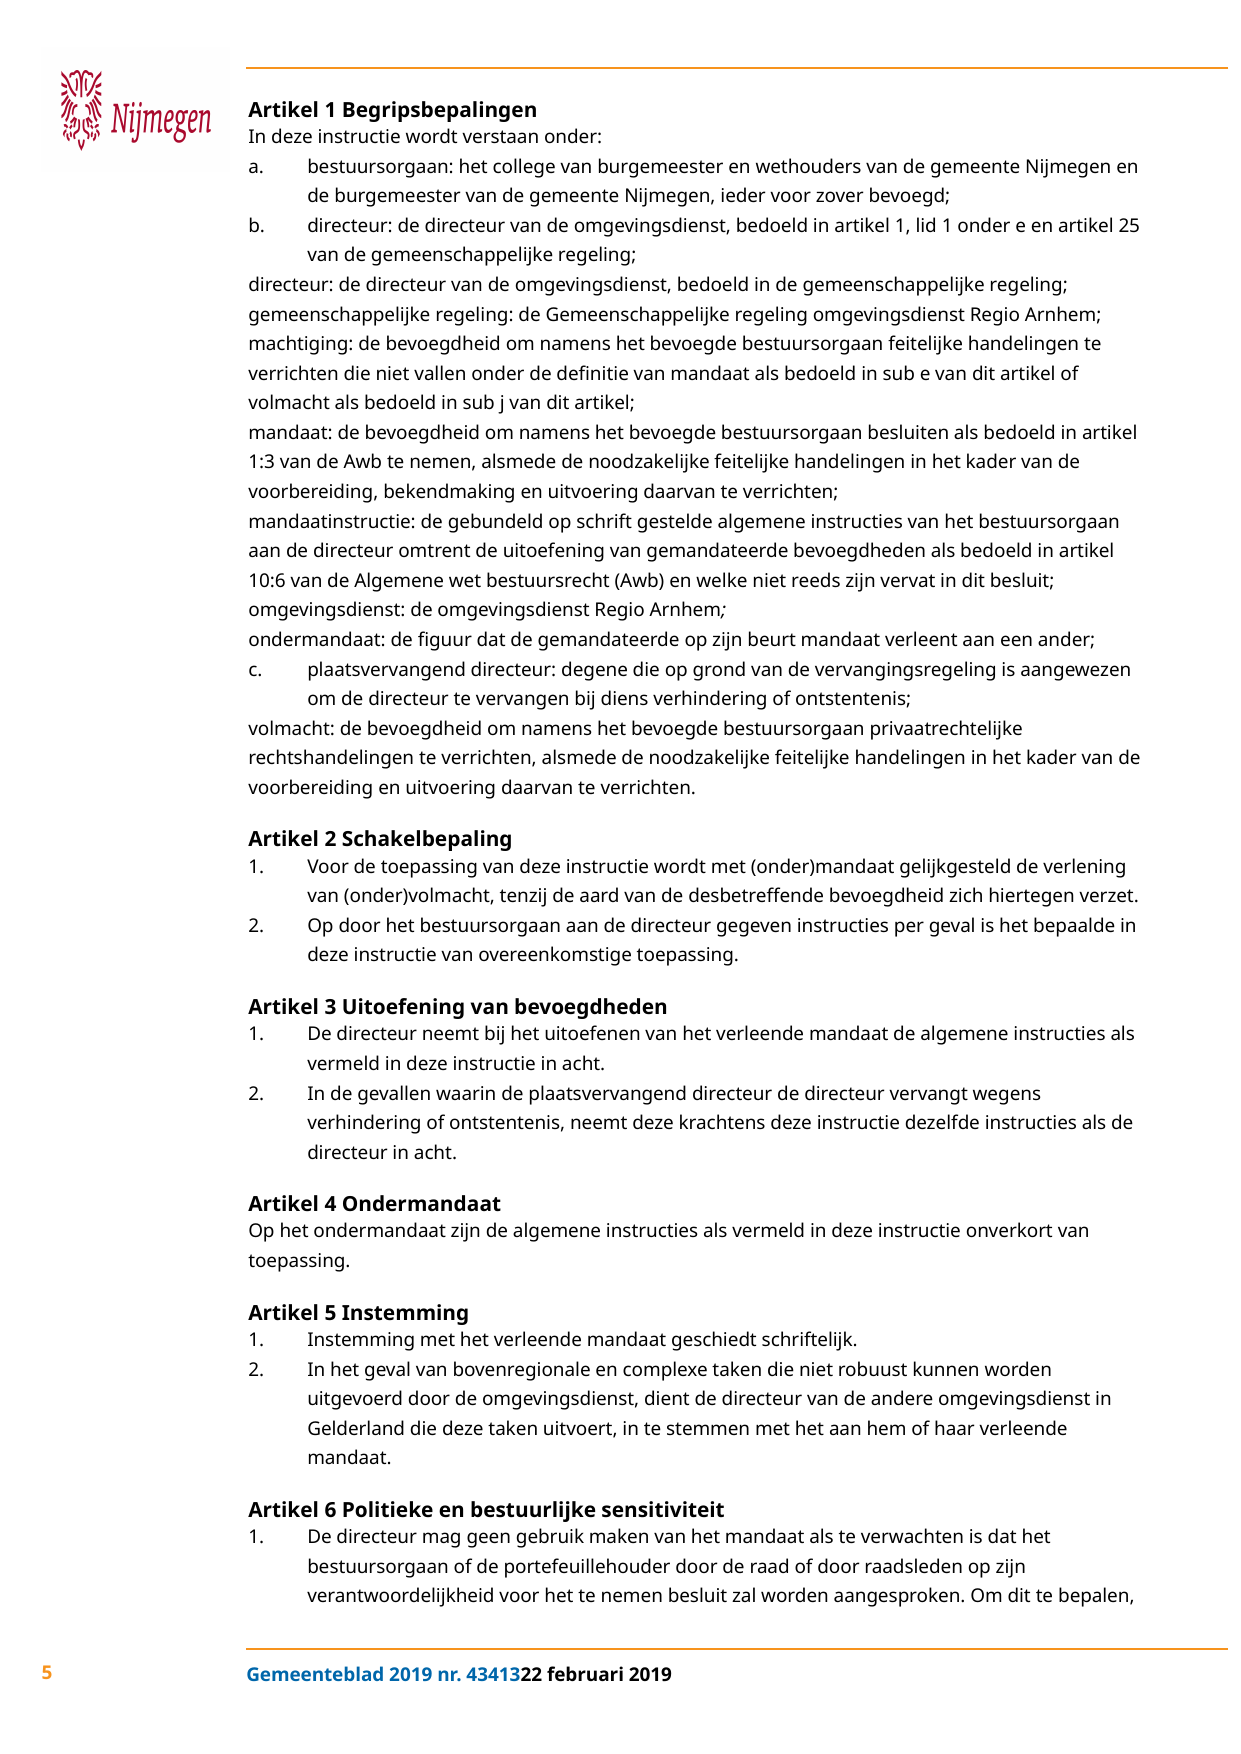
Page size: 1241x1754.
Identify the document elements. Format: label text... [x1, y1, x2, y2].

list directeur: de directeur van de omgevingsdienst, bedoeld in artikel 1, lid 1 onder e en artikel 25 van de gemeenschappelijke regeling; [248, 212, 1152, 267]
text mandaatinstructie: de gebundeld op schrift gestelde algemene instructies van het bestuursorgaan aan de directeur omtrent de uitoefening van gemandateerde bevoegdheden als bedoeld in artikel 10:6 van de Algemene wet bestuursrecht (Awb) en welke niet reeds zijn vervat in dit besluit; [248, 508, 1152, 593]
list In het geval van bovenregionale en complexe taken die niet robuust kunnen worden uitgevoerd door de omgevingsdienst, dient de directeur van de andere omgevingsdienst in Gelderland die deze taken uitvoert, in te stemmen met het aan hem of haar verleende mandaat. [248, 1356, 1152, 1470]
text In deze instructie wordt verstaan onder: [248, 123, 1152, 149]
list Op door het bestuursorgaan aan de directeur gegeven instructies per geval is het bepaalde in deze instructie van overeenkomstige toepassing. [248, 912, 1152, 967]
text volmacht: de bevoegdheid om namens het bevoegde bestuursorgaan privaatrechtelijke rechtshandelingen te verrichten, alsmede de noodzakelijke feitelijke handelingen in het kader van de voorbereiding en uitvoering daarvan te verrichten. [248, 715, 1152, 800]
text Artikel 5 Instemming [248, 1298, 1152, 1326]
text gemeenschappelijke regeling: de Gemeenschappelijke regeling omgevingsdienst Regio Arnhem; [248, 301, 1152, 326]
text Artikel 1 Begripsbepalingen [248, 95, 1152, 123]
text Op het ondermandaat zijn de algemene instructies als vermeld in deze instructie onverkort van toepassing. [248, 1218, 1152, 1273]
text Artikel 6 Politieke en bestuurlijke sensitiviteit [248, 1495, 1152, 1523]
list Instemming met het verleende mandaat geschiedt schriftelijk. [248, 1326, 1152, 1352]
text omgevingsdienst: de omgevingsdienst Regio Arnhem; [248, 597, 1152, 622]
text directeur: de directeur van de omgevingsdienst, bedoeld in de gemeenschappelijke regeling; [248, 271, 1152, 297]
text ondermandaat: de figuur dat de gemandateerde op zijn beurt mandaat verleent aan een ander; [248, 626, 1152, 652]
list Voor de toepassing van deze instructie wordt met (onder)mandaat gelijkgesteld de verlening van (onder)volmacht, tenzij de aard van de desbetreffende bevoegdheid zich hiertegen verzet. [248, 853, 1152, 908]
text Artikel 4 Ondermandaat [248, 1189, 1152, 1218]
list plaatsvervangend directeur: degene die op grond van de vervangingsregeling is aangewezen om de directeur te vervangen bij diens verhindering of ontstentenis; [248, 656, 1152, 711]
list De directeur mag geen gebruik maken van het mandaat als te verwachten is dat het bestuursorgaan of de portefeuillehouder door de raad of door raadsleden op zijn verantwoordelijkheid voor het te nemen besluit zal worden aangesproken. Om dit te bepalen, [248, 1523, 1152, 1608]
list In de gevallen waarin de plaatsvervangend directeur de directeur vervangt wegens verhindering of ontstentenis, neemt deze krachtens deze instructie dezelfde instructies als de directeur in acht. [248, 1080, 1152, 1164]
text Artikel 2 Schakelbepaling [248, 824, 1152, 853]
text mandaat: de bevoegdheid om namens het bevoegde bestuursorgaan besluiten als bedoeld in artikel 1:3 van de Awb te nemen, alsmede de noodzakelijke feitelijke handelingen in het kader van de voorbereiding, bekendmaking en uitvoering daarvan te verrichten; [248, 419, 1152, 504]
picture [41, 47, 231, 172]
list bestuursorgaan: het college van burgemeester en wethouders van de gemeente Nijmegen en de burgemeester van de gemeente Nijmegen, ieder voor zover bevoegd; [248, 153, 1152, 208]
list De directeur neemt bij het uitoefenen van het verleende mandaat de algemene instructies als vermeld in deze instructie in acht. [248, 1021, 1152, 1076]
text machtiging: de bevoegdheid om namens het bevoegde bestuursorgaan feitelijke handelingen te verrichten die niet vallen onder de definitie van mandaat als bedoeld in sub e van dit artikel of volmacht als bedoeld in sub j van dit artikel; [248, 330, 1152, 415]
text Artikel 3 Uitoefening van bevoegdheden [248, 992, 1152, 1021]
